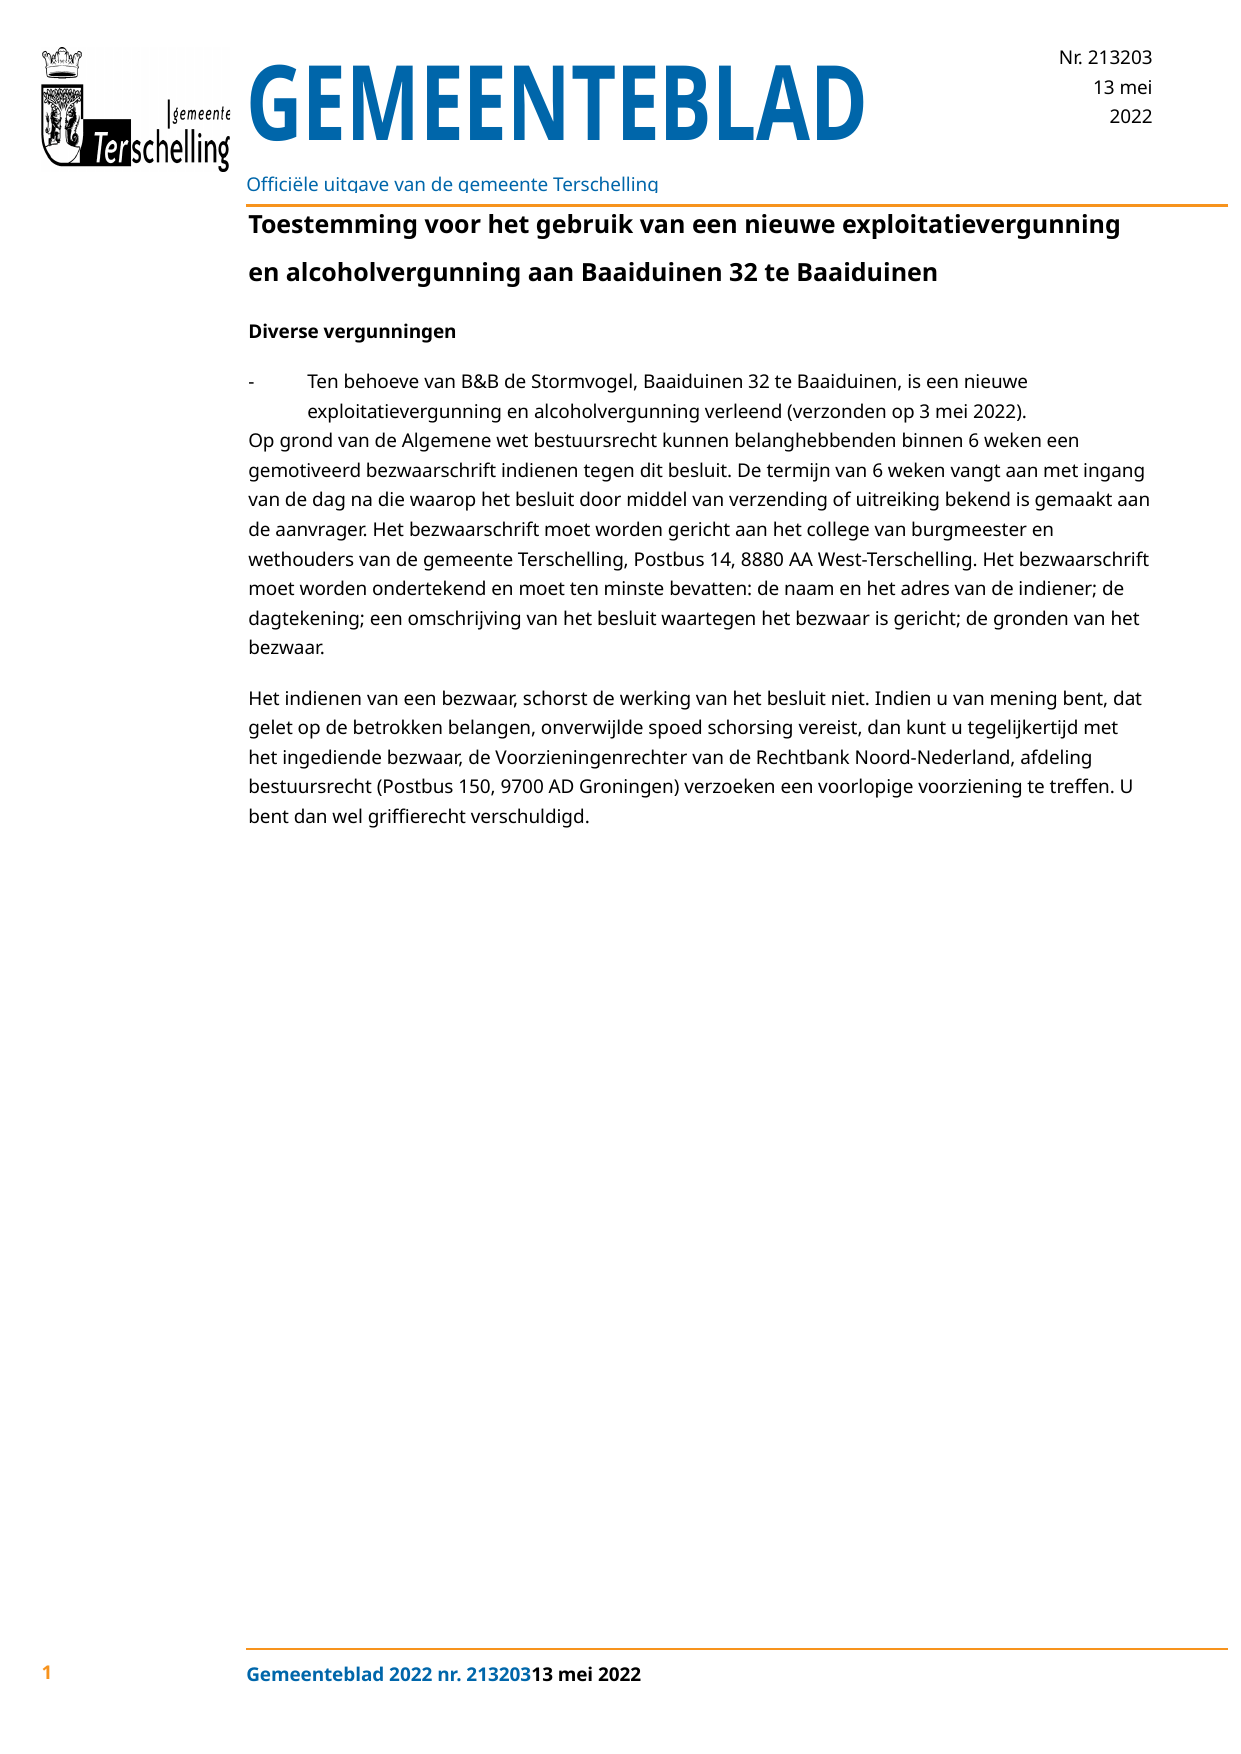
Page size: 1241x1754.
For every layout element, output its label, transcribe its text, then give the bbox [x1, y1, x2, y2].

text Op grond van de Algemene wet bestuursrecht kunnen belanghebbenden binnen 6 weken een gemotiveerd bezwaarschrift indienen tegen dit besluit. De termijn van 6 weken vangt aan met ingang van de dag na die waarop het besluit door middel van verzending of uitreiking bekend is gemaakt aan de aanvrager. Het bezwaarschrift moet worden gericht aan het college van burgmeester en wethouders van de gemeente Terschelling, Postbus 14, 8880 AA West-Terschelling. Het bezwaarschrift moet worden ondertekend en moet ten minste bevatten: de naam en het adres van de indiener; de dagtekening; een omschrijving van het besluit waartegen het bezwaar is gericht; de gronden van het bezwaar. [248, 427, 1152, 660]
list Ten behoeve van B&B de Stormvogel, Baaiduinen 32 te Baaiduinen, is een nieuwe exploitatievergunning en alcoholvergunning verleend (verzonden op 3 mei 2022). [248, 368, 1152, 424]
text Toestemming voor het gebruik van een nieuwe exploitatievergunning en alcoholvergunning aan Baaiduinen 32 te Baaiduinen [248, 207, 1152, 288]
text Het indienen van een bezwaar, schorst de werking van het besluit niet. Indien u van mening bent, dat gelet op de betrokken belangen, onverwijlde spoed schorsing vereist, dan kunt u tegelijkertijd met het ingediende bezwaar, de Voorzieningenrechter van de Rechtbank Noord-Nederland, afdeling bestuursrecht (Postbus 150, 9700 AD Groningen) verzoeken een voorlopige voorziening te treffen. U bent dan wel griffierecht verschuldigd. [248, 685, 1152, 829]
text Diverse vergunningen [248, 318, 1152, 344]
picture [41, 47, 231, 172]
